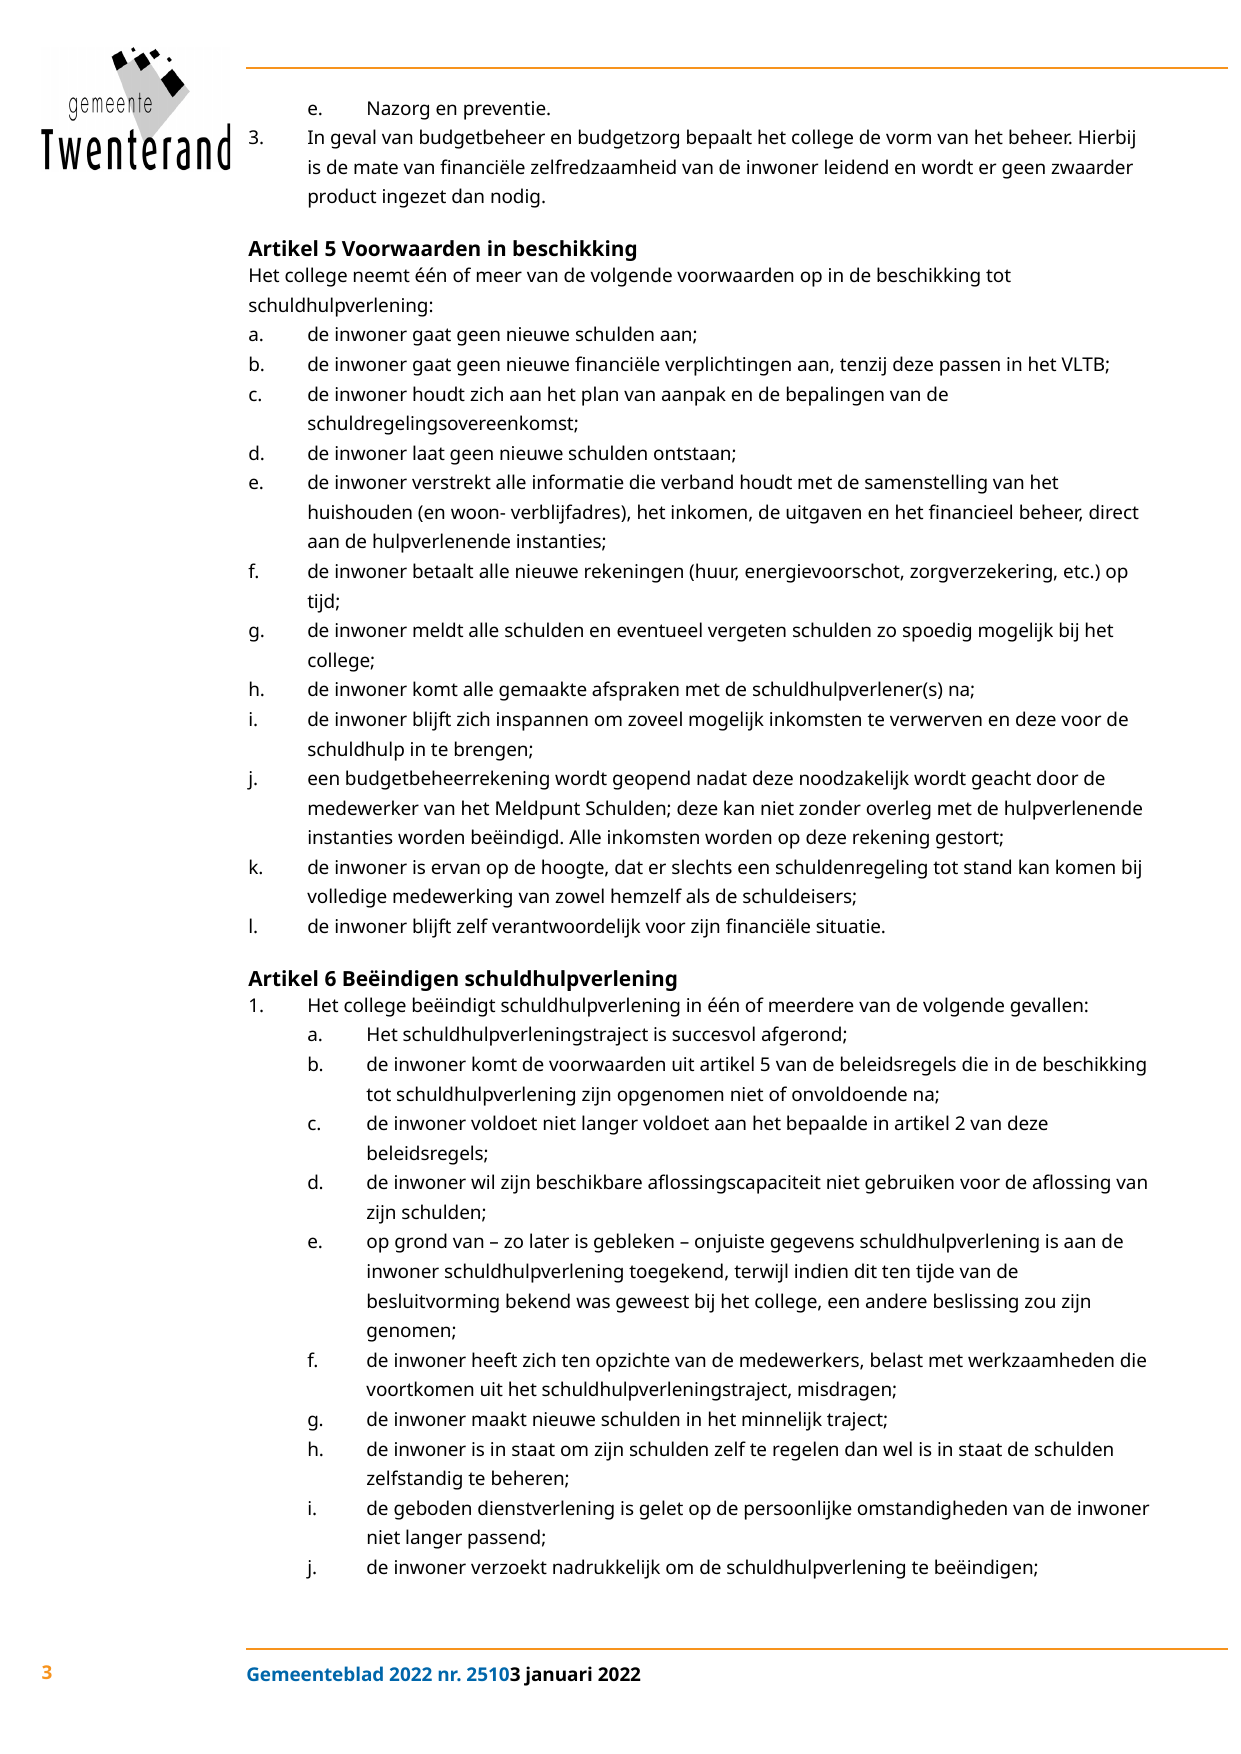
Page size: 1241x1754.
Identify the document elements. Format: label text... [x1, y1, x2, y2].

list de inwoner gaat geen nieuwe schulden aan; [248, 322, 1152, 347]
list op grond van – zo later is gebleken – onjuiste gegevens schuldhulpverlening is aan de inwoner schuldhulpverlening toegekend, terwijl indien dit ten tijde van de besluitvorming bekend was geweest bij het college, een andere beslissing zou zijn genomen; [307, 1229, 1152, 1343]
list de inwoner is in staat om zijn schulden zelf te regelen dan wel is in staat de schulden zelfstandig te beheren; [307, 1436, 1152, 1491]
list de inwoner meldt alle schulden en eventueel vergeten schulden zo spoedig mogelijk bij het college; [248, 617, 1152, 673]
list de inwoner gaat geen nieuwe financiële verplichtingen aan, tenzij deze passen in het VLTB; [248, 351, 1152, 377]
list de inwoner houdt zich aan het plan van aanpak en de bepalingen van de schuldregelingsovereenkomst; [248, 381, 1152, 436]
list Nazorg en preventie. [307, 95, 1152, 121]
list de inwoner laat geen nieuwe schulden ontstaan; [248, 440, 1152, 466]
text Het college neemt één of meer van de volgende voorwaarden op in de beschikking tot schuldhulpverlening: [248, 262, 1152, 318]
list Het schuldhulpverleningstraject is succesvol afgerond; [307, 1022, 1152, 1047]
list de inwoner verstrekt alle informatie die verband houdt met de samenstelling van het huishouden (en woon- verblijfadres), het inkomen, de uitgaven en het financieel beheer, direct aan de hulpverlenende instanties; [248, 469, 1152, 554]
list de inwoner verzoekt nadrukkelijk om de schuldhulpverlening te beëindigen; [307, 1554, 1152, 1580]
list Het college beëindigt schuldhulpverlening in één of meerdere van de volgende gevallen: [248, 992, 1152, 1018]
text Artikel 5 Voorwaarden in beschikking [248, 234, 1152, 262]
list de geboden dienstverlening is gelet op de persoonlijke omstandigheden van de inwoner niet langer passend; [307, 1495, 1152, 1550]
list In geval van budgetbeheer en budgetzorg bepaalt het college de vorm van het beheer. Hierbij is de mate van financiële zelfredzaamheid van de inwoner leidend en wordt er geen zwaarder product ingezet dan nodig. [248, 124, 1152, 209]
list de inwoner voldoet niet langer voldoet aan het bepaalde in artikel 2 van deze beleidsregels; [307, 1110, 1152, 1166]
list de inwoner blijft zich inspannen om zoveel mogelijk inkomsten te verwerven en deze voor de schuldhulp in te brengen; [248, 706, 1152, 761]
list een budgetbeheerrekening wordt geopend nadat deze noodzakelijk wordt geacht door de medewerker van het Meldpunt Schulden; deze kan niet zonder overleg met de hulpverlenende instanties worden beëindigd. Alle inkomsten worden op deze rekening gestort; [248, 765, 1152, 850]
list de inwoner blijft zelf verantwoordelijk voor zijn financiële situatie. [248, 913, 1152, 939]
list de inwoner is ervan op de hoogte, dat er slechts een schuldenregeling tot stand kan komen bij volledige medewerking van zowel hemzelf als de schuldeisers; [248, 854, 1152, 909]
picture [41, 47, 231, 172]
text Artikel 6 Beëindigen schuldhulpverlening [248, 964, 1152, 992]
list de inwoner komt de voorwaarden uit artikel 5 van de beleidsregels die in de beschikking tot schuldhulpverlening zijn opgenomen niet of onvoldoende na; [307, 1051, 1152, 1107]
list de inwoner komt alle gemaakte afspraken met de schuldhulpverlener(s) na; [248, 677, 1152, 702]
list de inwoner heeft zich ten opzichte van de medewerkers, belast met werkzaamheden die voortkomen uit het schuldhulpverleningstraject, misdragen; [307, 1347, 1152, 1402]
list de inwoner maakt nieuwe schulden in het minnelijk traject; [307, 1406, 1152, 1432]
list de inwoner betaalt alle nieuwe rekeningen (huur, energievoorschot, zorgverzekering, etc.) op tijd; [248, 558, 1152, 613]
list de inwoner wil zijn beschikbare aflossingscapaciteit niet gebruiken voor de aflossing van zijn schulden; [307, 1169, 1152, 1225]
